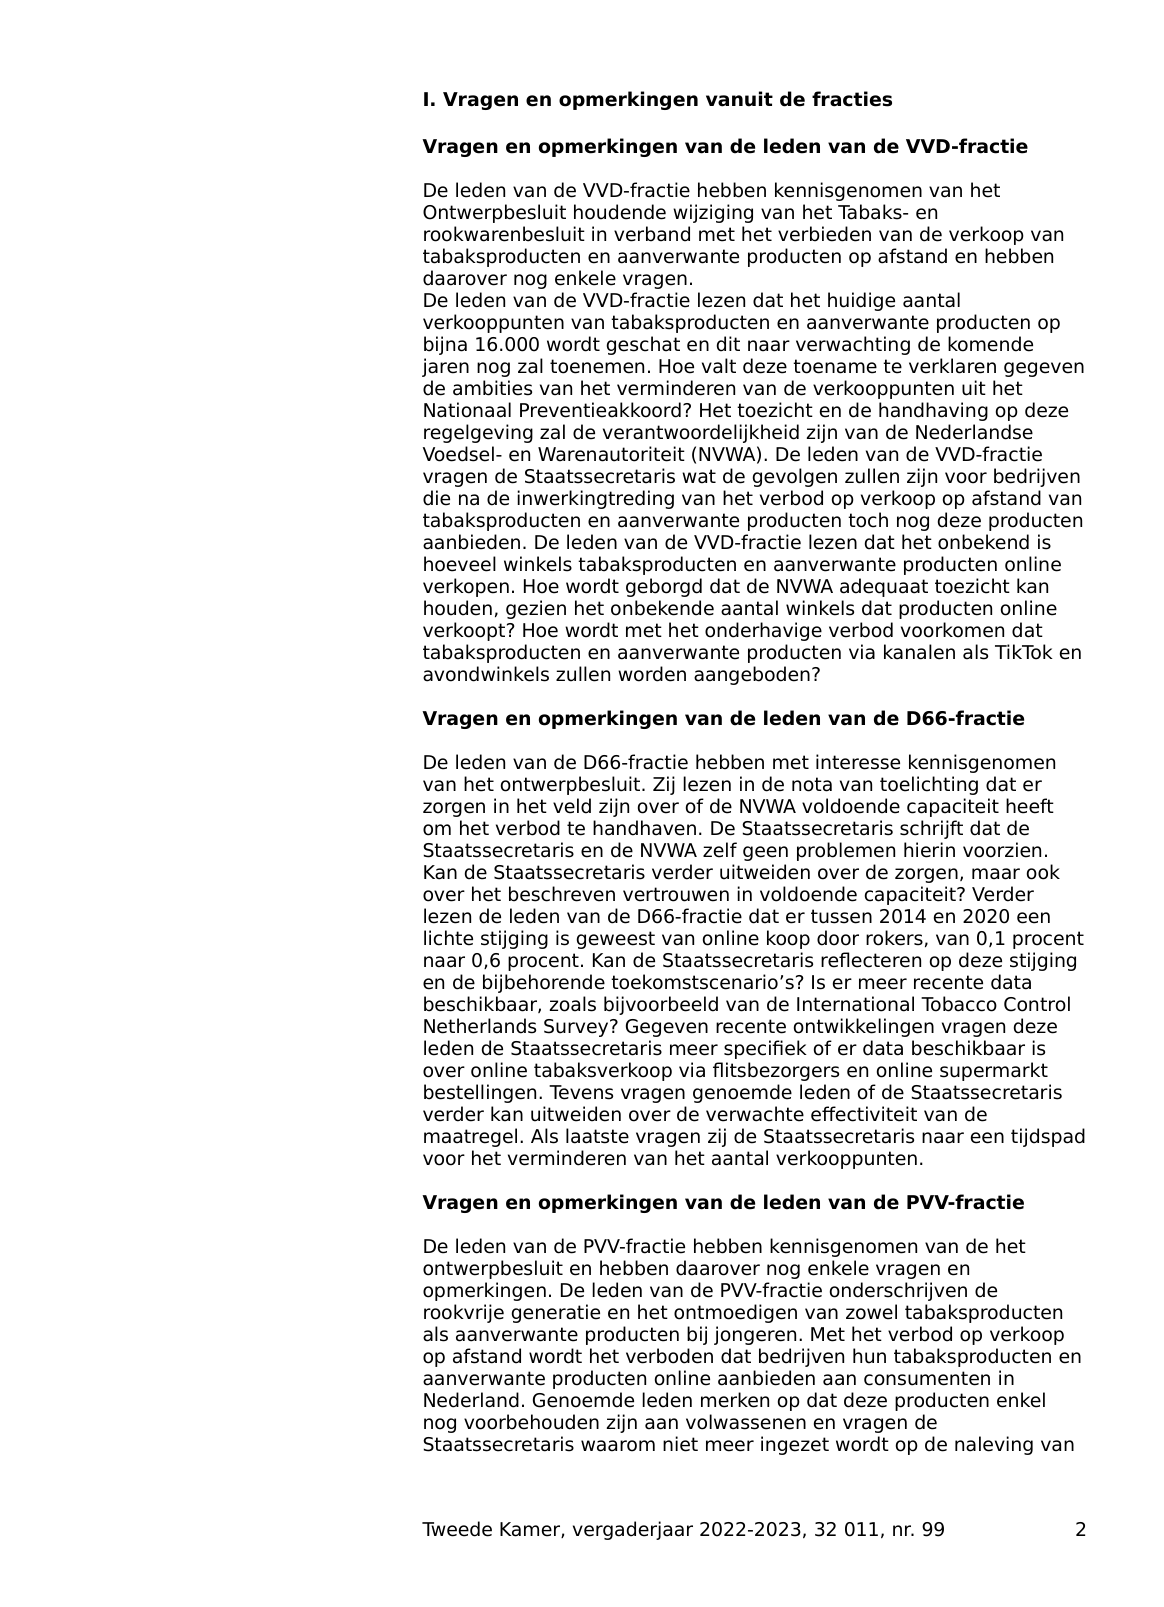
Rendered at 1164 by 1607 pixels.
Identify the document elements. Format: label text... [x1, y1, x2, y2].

text De leden van de VVD-fractie hebben kennisgenomen van het Ontwerpbesluit houdende wijziging van het Tabaks- en rookwarenbesluit in verband met het verbieden van de verkoop van tabaksproducten en aanverwante producten op afstand en hebben daarover nog enkele vragen. [422, 180, 1087, 290]
subtitle I. Vragen en opmerkingen vanuit de fracties [422, 89, 1087, 111]
subtitle Vragen en opmerkingen van de leden van de VVD-fractie [422, 136, 1087, 158]
text De leden van de PVV-fractie hebben kennisgenomen van de het ontwerpbesluit en hebben daarover nog enkele vragen en opmerkingen. De leden van de PVV-fractie onderschrijven de rookvrije generatie en het ontmoedigen van zowel tabaksproducten als aanverwante producten bij jongeren. Met het verbod op verkoop op afstand wordt het verboden dat bedrijven hun tabaksproducten en aanverwante producten online aanbieden aan consumenten in Nederland. Genoemde leden merken op dat deze producten enkel nog voorbehouden zijn aan volwassenen en vragen de Staatssecretaris waarom niet meer ingezet wordt op de naleving van [422, 1236, 1087, 1456]
subtitle Vragen en opmerkingen van de leden van de D66-fractie [422, 708, 1087, 730]
subtitle Vragen en opmerkingen van de leden van de PVV-fractie [422, 1192, 1087, 1214]
text De leden van de VVD-fractie lezen dat het huidige aantal verkooppunten van tabaksproducten en aanverwante producten op bijna 16.000 wordt geschat en dit naar verwachting de komende jaren nog zal toenemen. Hoe valt deze toename te verklaren gegeven de ambities van het verminderen van de verkooppunten uit het Nationaal Preventieakkoord? Het toezicht en de handhaving op deze regelgeving zal de verantwoordelijkheid zijn van de Nederlandse Voedsel- en Warenautoriteit (NVWA). De leden van de VVD-fractie vragen de Staatssecretaris wat de gevolgen zullen zijn voor bedrijven die na de inwerkingtreding van het verbod op verkoop op afstand van tabaksproducten en aanverwante producten toch nog deze producten aanbieden. De leden van de VVD-fractie lezen dat het onbekend is hoeveel winkels tabaksproducten en aanverwante producten online verkopen. Hoe wordt geborgd dat de NVWA adequaat toezicht kan houden, gezien het onbekende aantal winkels dat producten online verkoopt? Hoe wordt met het onderhavige verbod voorkomen dat tabaksproducten en aanverwante producten via kanalen als TikTok en avondwinkels zullen worden aangeboden? [422, 290, 1087, 686]
text De leden van de D66-fractie hebben met interesse kennisgenomen van het ontwerpbesluit. Zij lezen in de nota van toelichting dat er zorgen in het veld zijn over of de NVWA voldoende capaciteit heeft om het verbod te handhaven. De Staatssecretaris schrijft dat de Staatssecretaris en de NVWA zelf geen problemen hierin voorzien. Kan de Staatssecretaris verder uitweiden over de zorgen, maar ook over het beschreven vertrouwen in voldoende capaciteit? Verder lezen de leden van de D66-fractie dat er tussen 2014 en 2020 een lichte stijging is geweest van online koop door rokers, van 0,1 procent naar 0,6 procent. Kan de Staatssecretaris reflecteren op deze stijging en de bijbehorende toekomstscenario’s? Is er meer recente data beschikbaar, zoals bijvoorbeeld van de International Tobacco Control Netherlands Survey? Gegeven recente ontwikkelingen vragen deze leden de Staatssecretaris meer specifiek of er data beschikbaar is over online tabaksverkoop via flitsbezorgers en online supermarkt bestellingen. Tevens vragen genoemde leden of de Staatssecretaris verder kan uitweiden over de verwachte effectiviteit van de maatregel. Als laatste vragen zij de Staatssecretaris naar een tijdspad voor het verminderen van het aantal verkooppunten. [422, 752, 1087, 1170]
